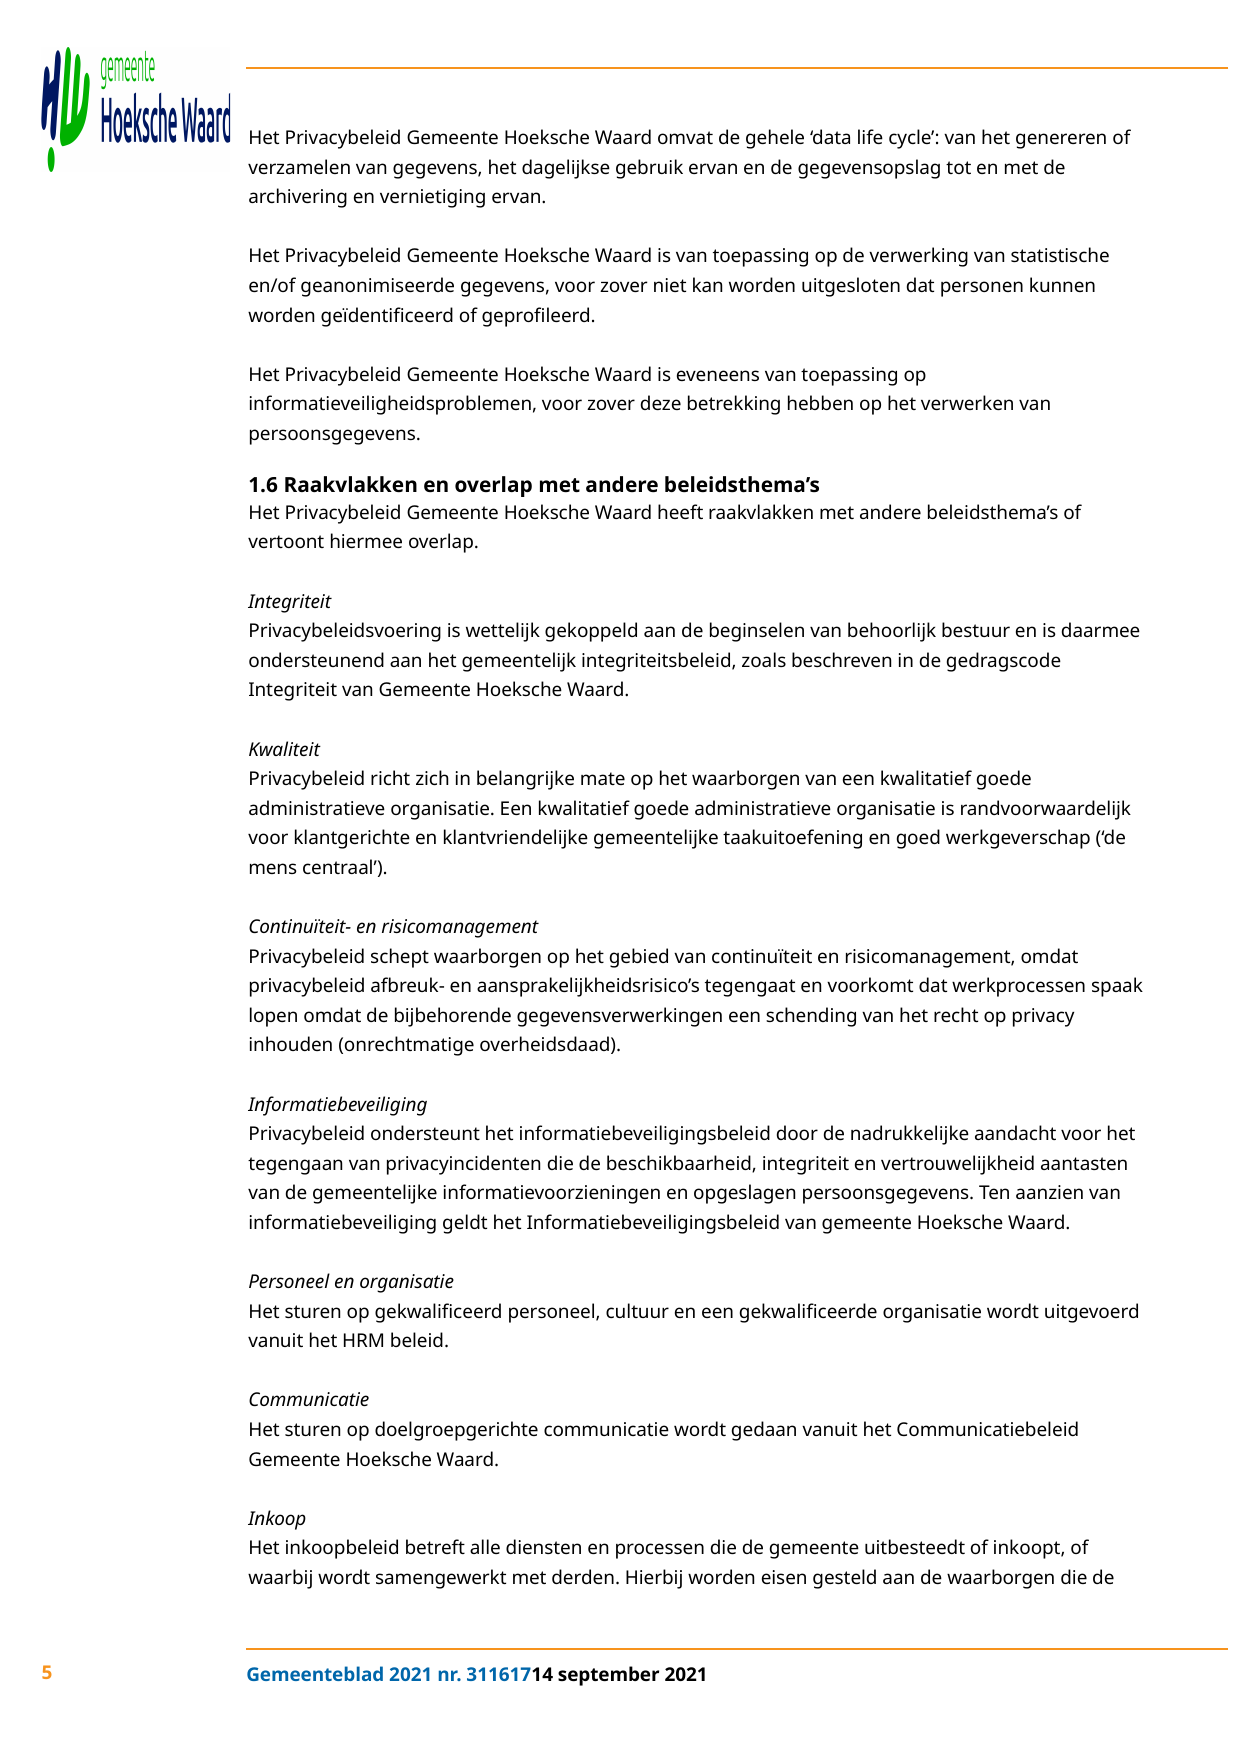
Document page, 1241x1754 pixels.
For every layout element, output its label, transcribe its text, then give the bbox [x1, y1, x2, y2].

text Het inkoopbeleid betreft alle diensten en processen die de gemeente uitbesteedt of inkoopt, of waarbij wordt samengewerkt met derden. Hierbij worden eisen gesteld aan de waarborgen die de [248, 1534, 1152, 1590]
text Privacybeleid schept waarborgen op het gebied van continuïteit en risicomanagement, omdat privacybeleid afbreuk- en aansprakelijkheidsrisico’s tegengaat en voorkomt dat werkprocessen spaak lopen omdat de bijbehorende gegevensverwerkingen een schending van het recht op privacy inhouden (onrechtmatige overheidsdaad). [248, 943, 1152, 1057]
text Inkoop [248, 1505, 1152, 1531]
text Het sturen op gekwalificeerd personeel, cultuur en een gekwalificeerde organisatie wordt uitgevoerd vanuit het HRM beleid. [248, 1298, 1152, 1353]
text Communicatie [248, 1387, 1152, 1412]
text Continuïteit- en risicomanagement [248, 913, 1152, 939]
text Integriteit [248, 588, 1152, 613]
text Privacybeleidsvoering is wettelijk gekoppeld aan de beginselen van behoorlijk bestuur en is daarmee ondersteunend aan het gemeentelijk integriteitsbeleid, zoals beschreven in de gedragscode Integriteit van Gemeente Hoeksche Waard. [248, 617, 1152, 702]
text Privacybeleid richt zich in belangrijke mate op het waarborgen van een kwalitatief goede administratieve organisatie. Een kwalitatief goede administratieve organisatie is randvoorwaardelijk voor klantgerichte en klantvriendelijke gemeentelijke taakuitoefening en goed werkgeverschap (‘de mens centraal’). [248, 765, 1152, 880]
text Kwaliteit [248, 736, 1152, 761]
text Personeel en organisatie [248, 1268, 1152, 1294]
text 1.6 Raakvlakken en overlap met andere beleidsthema’s [248, 471, 1152, 499]
picture [41, 47, 231, 172]
text Informatiebeveiliging [248, 1091, 1152, 1116]
text Het Privacybeleid Gemeente Hoeksche Waard omvat de gehele ‘data life cycle’: van het genereren of verzamelen van gegevens, het dagelijkse gebruik ervan en de gegevensopslag tot en met de archivering en vernietiging ervan. [248, 124, 1152, 209]
text Het sturen op doelgroepgerichte communicatie wordt gedaan vanuit het Communicatiebeleid Gemeente Hoeksche Waard. [248, 1416, 1152, 1471]
text Privacybeleid ondersteunt het informatiebeveiligingsbeleid door de nadrukkelijke aandacht voor het tegengaan van privacyincidenten die de beschikbaarheid, integriteit en vertrouwelijkheid aantasten van de gemeentelijke informatievoorzieningen en opgeslagen persoonsgegevens. Ten aanzien van informatiebeveiliging geldt het Informatiebeveiligingsbeleid van gemeente Hoeksche Waard. [248, 1120, 1152, 1235]
text Het Privacybeleid Gemeente Hoeksche Waard is van toepassing op de verwerking van statistische en/of geanonimiseerde gegevens, voor zover niet kan worden uitgesloten dat personen kunnen worden geïdentificeerd of geprofileerd. [248, 243, 1152, 328]
text Het Privacybeleid Gemeente Hoeksche Waard is eveneens van toepassing op informatieveiligheidsproblemen, voor zover deze betrekking hebben op het verwerken van persoonsgegevens. [248, 361, 1152, 446]
text Het Privacybeleid Gemeente Hoeksche Waard heeft raakvlakken met andere beleidsthema’s of vertoont hiermee overlap. [248, 499, 1152, 554]
